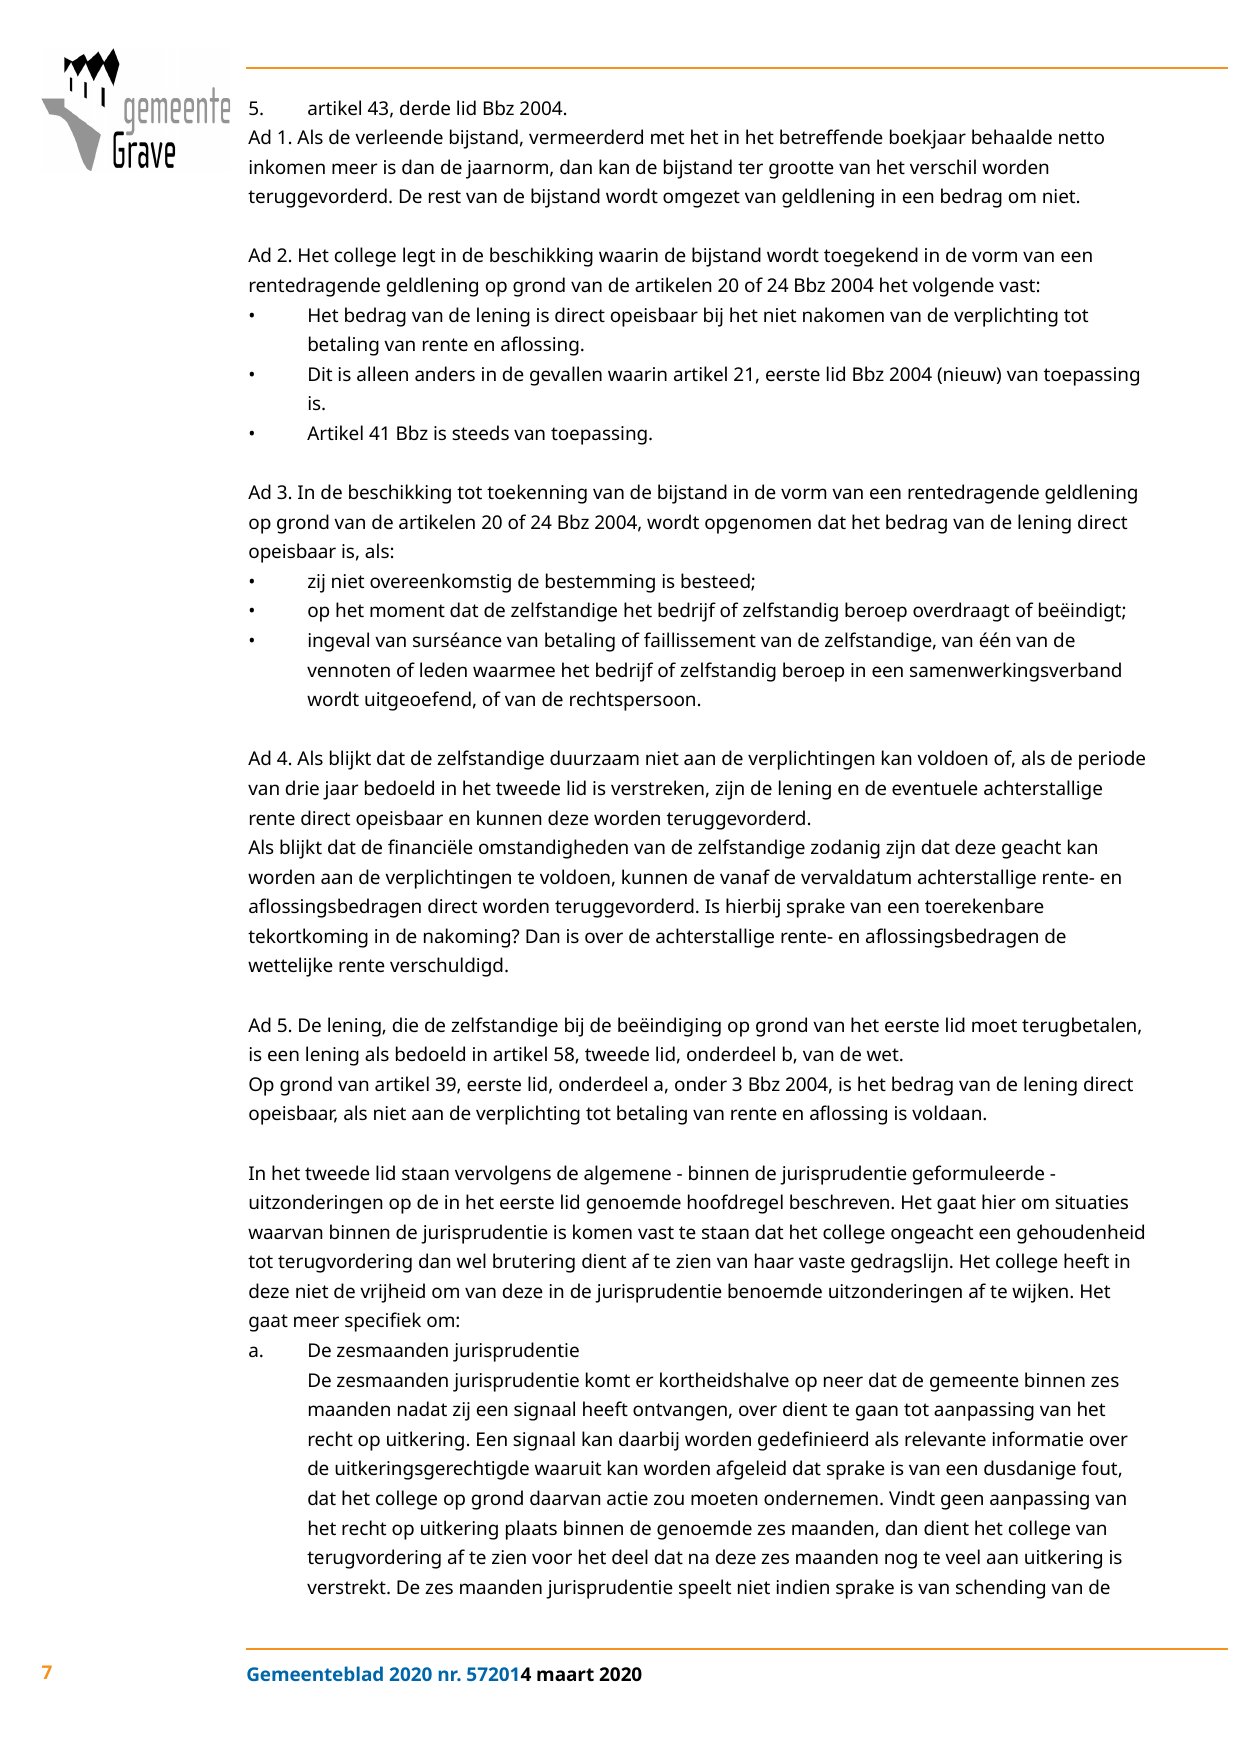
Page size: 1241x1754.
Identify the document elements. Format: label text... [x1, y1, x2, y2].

list op het moment dat de zelfstandige het bedrijf of zelfstandig beroep overdraagt of beëindigt; [248, 598, 1152, 623]
picture [41, 47, 231, 172]
text Ad 4. Als blijkt dat de zelfstandige duurzaam niet aan de verplichtingen kan voldoen of, als de periode van drie jaar bedoeld in het tweede lid is verstreken, zijn de lening en de eventuele achterstallige rente direct opeisbaar en kunnen deze worden teruggevorderd. [248, 746, 1152, 831]
text Ad 1. Als de verleende bijstand, vermeerderd met het in het betreffende boekjaar behaalde netto inkomen meer is dan de jaarnorm, dan kan de bijstand ter grootte van het verschil worden teruggevorderd. De rest van de bijstand wordt omgezet van geldlening in een bedrag om niet. [248, 124, 1152, 209]
text Ad 2. Het college legt in de beschikking waarin de bijstand wordt toegekend in de vorm van een rentedragende geldlening op grond van de artikelen 20 of 24 Bbz 2004 het volgende vast: [248, 243, 1152, 298]
list ingeval van surséance van betaling of faillissement van de zelfstandige, van één van de vennoten of leden waarmee het bedrijf of zelfstandig beroep in een samenwerkingsverband wordt uitgeoefend, of van de rechtspersoon. [248, 627, 1152, 712]
text In het tweede lid staan vervolgens de algemene - binnen de jurisprudentie geformuleerde - uitzonderingen op de in het eerste lid genoemde hoofdregel beschreven. Het gaat hier om situaties waarvan binnen de jurisprudentie is komen vast te staan dat het college ongeacht een gehoudenheid tot terugvordering dan wel brutering dient af te zien van haar vaste gedragslijn. Het college heeft in deze niet de vrijheid om van deze in de jurisprudentie benoemde uitzonderingen af te wijken. Het gaat meer specifiek om: [248, 1160, 1152, 1333]
list Artikel 41 Bbz is steeds van toepassing. [248, 420, 1152, 446]
text Ad 3. In de beschikking tot toekenning van de bijstand in de vorm van een rentedragende geldlening op grond van de artikelen 20 of 24 Bbz 2004, wordt opgenomen dat het bedrag van de lening direct opeisbaar is, als: [248, 479, 1152, 564]
text Op grond van artikel 39, eerste lid, onderdeel a, onder 3 Bbz 2004, is het bedrag van de lening direct opeisbaar, als niet aan de verplichting tot betaling van rente en aflossing is voldaan. [248, 1071, 1152, 1126]
text Ad 5. De lening, die de zelfstandige bij de beëindiging op grond van het eerste lid moet terugbetalen, is een lening als bedoeld in artikel 58, tweede lid, onderdeel b, van de wet. [248, 1012, 1152, 1067]
list zij niet overeenkomstig de bestemming is besteed; [248, 568, 1152, 594]
list De zesmaanden jurisprudentie komt er kortheidshalve op neer dat de gemeente binnen zes maanden nadat zij een signaal heeft ontvangen, over dient te gaan tot aanpassing van het recht op uitkering. Een signaal kan daarbij worden gedefinieerd als relevante informatie over de uitkeringsgerechtigde waaruit kan worden afgeleid dat sprake is van een dusdanige fout, dat het college op grond daarvan actie zou moeten ondernemen. Vindt geen aanpassing van het recht op uitkering plaats binnen de genoemde zes maanden, dan dient het college van terugvordering af te zien voor het deel dat na deze zes maanden nog te veel aan uitkering is verstrekt. De zes maanden jurisprudentie speelt niet indien sprake is van schending van de [248, 1367, 1152, 1600]
list De zesmaanden jurisprudentie [248, 1337, 1152, 1363]
text Als blijkt dat de financiële omstandigheden van de zelfstandige zodanig zijn dat deze geacht kan worden aan de verplichtingen te voldoen, kunnen de vanaf de vervaldatum achterstallige rente- en aflossingsbedragen direct worden teruggevorderd. Is hierbij sprake van een toerekenbare tekortkoming in de nakoming? Dan is over de achterstallige rente- en aflossingsbedragen de wettelijke rente verschuldigd. [248, 834, 1152, 978]
list Dit is alleen anders in de gevallen waarin artikel 21, eerste lid Bbz 2004 (nieuw) van toepassing is. [248, 361, 1152, 416]
list artikel 43, derde lid Bbz 2004. [248, 95, 1152, 121]
list Het bedrag van de lening is direct opeisbaar bij het niet nakomen van de verplichting tot betaling van rente en aflossing. [248, 302, 1152, 357]
